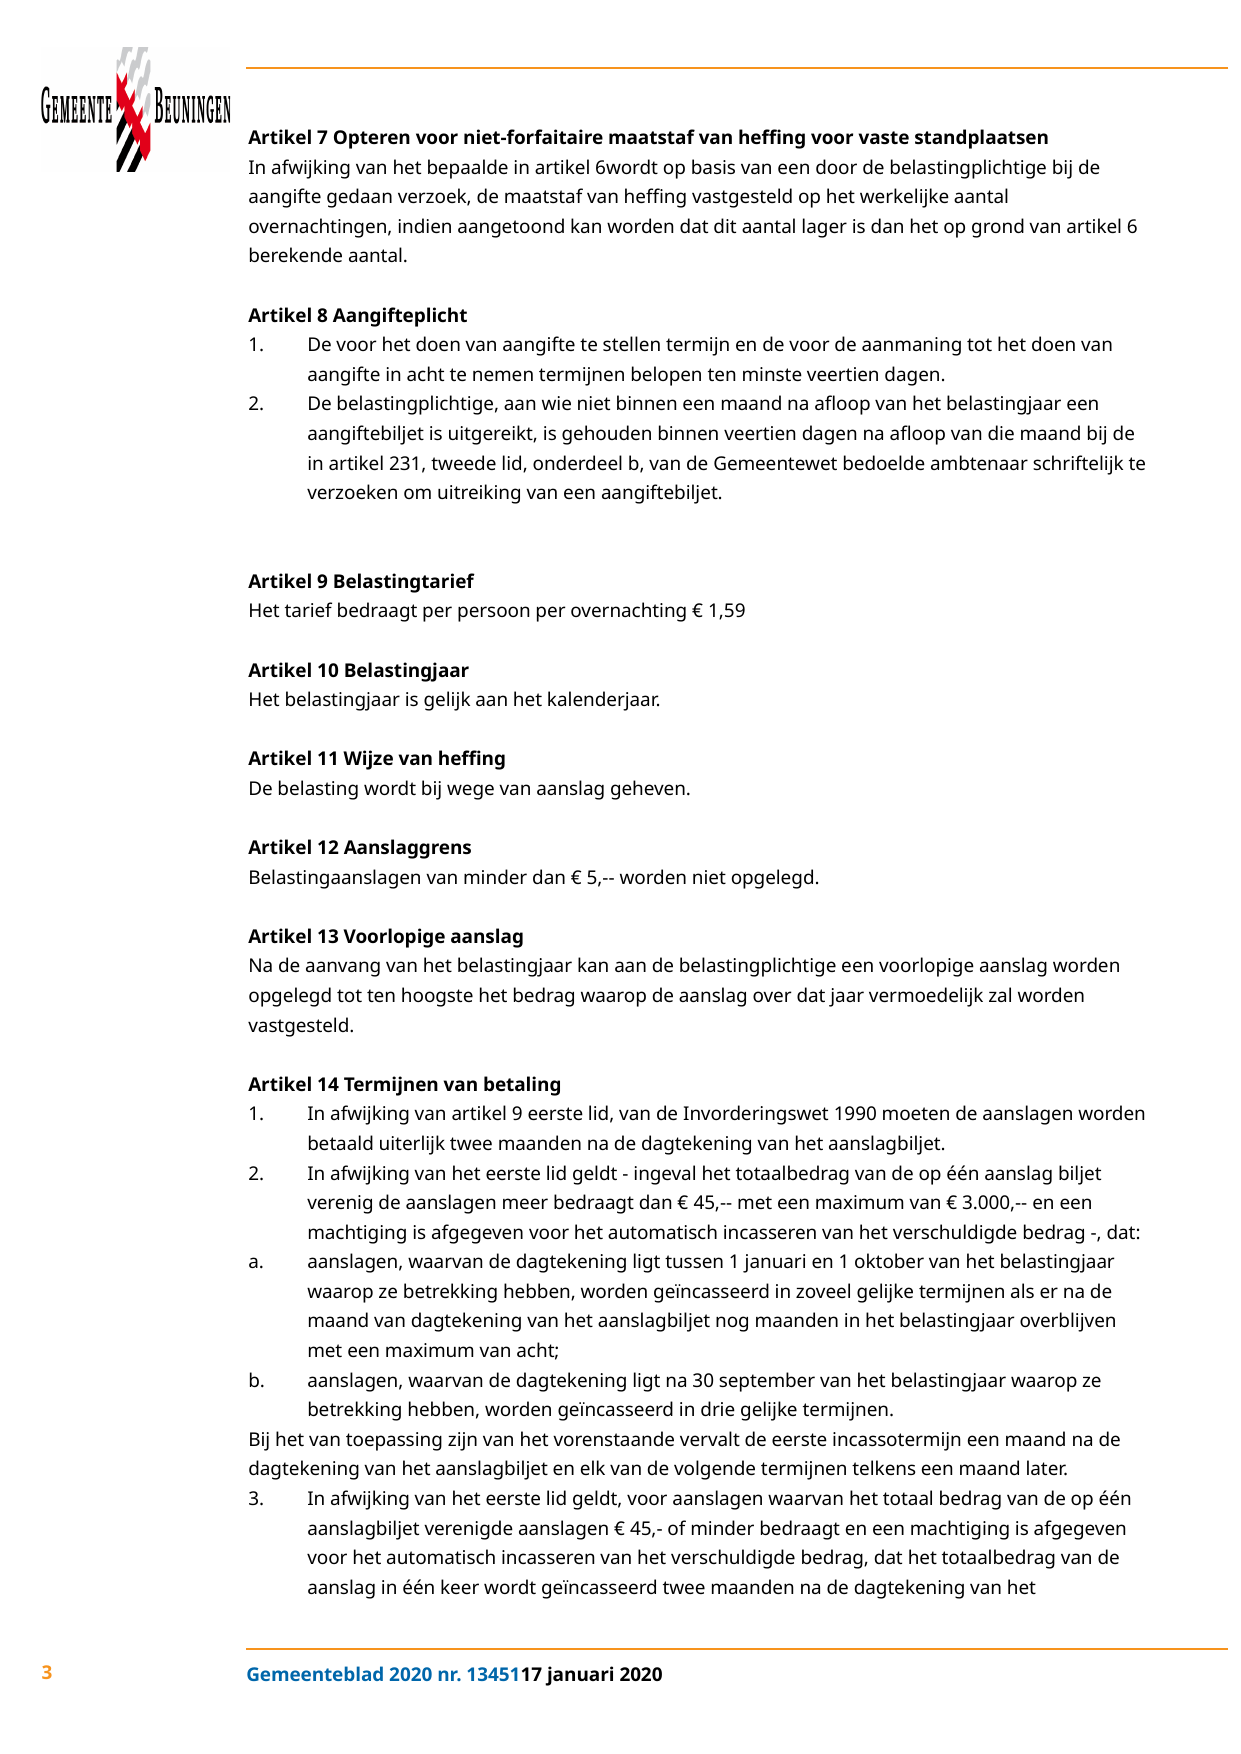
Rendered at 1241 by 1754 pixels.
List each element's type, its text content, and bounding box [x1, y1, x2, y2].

list In afwijking van artikel 9 eerste lid, van de Invorderingswet 1990 moeten de aanslagen worden betaald uiterlijk twee maanden na de dagtekening van het aanslagbiljet. [248, 1101, 1152, 1156]
text Artikel 7 Opteren voor niet-forfaitaire maatstaf van heffing voor vaste standplaatsen [248, 124, 1152, 150]
text Artikel 14 Termijnen van betaling [248, 1071, 1152, 1097]
list De belastingplichtige, aan wie niet binnen een maand na afloop van het belastingjaar een aangiftebiljet is uitgereikt, is gehouden binnen veertien dagen na afloop van die maand bij de in artikel 231, tweede lid, onderdeel b, van de Gemeentewet bedoelde ambtenaar schriftelijk te verzoeken om uitreiking van een aangiftebiljet. [248, 391, 1152, 505]
text Het belastingjaar is gelijk aan het kalenderjaar. [248, 686, 1152, 712]
list aanslagen, waarvan de dagtekening ligt tussen 1 januari en 1 oktober van het belastingjaar waarop ze betrekking hebben, worden geïncasseerd in zoveel gelijke termijnen als er na de maand van dagtekening van het aanslagbiljet nog maanden in het belastingjaar overblijven met een maximum van acht; [248, 1248, 1152, 1363]
text Artikel 13 Voorlopige aanslag [248, 923, 1152, 949]
text Artikel 12 Aanslaggrens [248, 834, 1152, 860]
text Artikel 10 Belastingjaar [248, 657, 1152, 683]
text Na de aanvang van het belastingjaar kan aan de belastingplichtige een voorlopige aanslag worden opgelegd tot ten hoogste het bedrag waarop de aanslag over dat jaar vermoedelijk zal worden vastgesteld. [248, 953, 1152, 1038]
text Het tarief bedraagt per persoon per overnachting € 1,59 [248, 598, 1152, 623]
text Bij het van toepassing zijn van het vorenstaande vervalt de eerste incassotermijn een maand na de dagtekening van het aanslagbiljet en elk van de volgende termijnen telkens een maand later. [248, 1426, 1152, 1481]
list In afwijking van het eerste lid geldt - ingeval het totaalbedrag van de op één aanslag biljet verenig de aanslagen meer bedraagt dan € 45,-- met een maximum van € 3.000,-- en een machtiging is afgegeven voor het automatisch incasseren van het verschuldigde bedrag -, dat: [248, 1160, 1152, 1245]
text Artikel 9 Belastingtarief [248, 568, 1152, 594]
picture [41, 47, 231, 172]
text De belasting wordt bij wege van aanslag geheven. [248, 775, 1152, 801]
text In afwijking van het bepaalde in artikel 6wordt op basis van een door de belastingplichtige bij de aangifte gedaan verzoek, de maatstaf van heffing vastgesteld op het werkelijke aantal overnachtingen, indien aangetoond kan worden dat dit aantal lager is dan het op grond van artikel 6 berekende aantal. [248, 154, 1152, 268]
text Belastingaanslagen van minder dan € 5,-- worden niet opgelegd. [248, 864, 1152, 890]
text Artikel 11 Wijze van heffing [248, 746, 1152, 771]
list In afwijking van het eerste lid geldt, voor aanslagen waarvan het totaal bedrag van de op één aanslagbiljet verenigde aanslagen € 45,- of minder bedraagt en een machtiging is afgegeven voor het automatisch incasseren van het verschuldigde bedrag, dat het totaalbedrag van de aanslag in één keer wordt geïncasseerd twee maanden na de dagtekening van het [248, 1485, 1152, 1600]
list aanslagen, waarvan de dagtekening ligt na 30 september van het belastingjaar waarop ze betrekking hebben, worden geïncasseerd in drie gelijke termijnen. [248, 1367, 1152, 1422]
text Artikel 8 Aangifteplicht [248, 302, 1152, 328]
list De voor het doen van aangifte te stellen termijn en de voor de aanmaning tot het doen van aangifte in acht te nemen termijnen belopen ten minste veertien dagen. [248, 331, 1152, 387]
